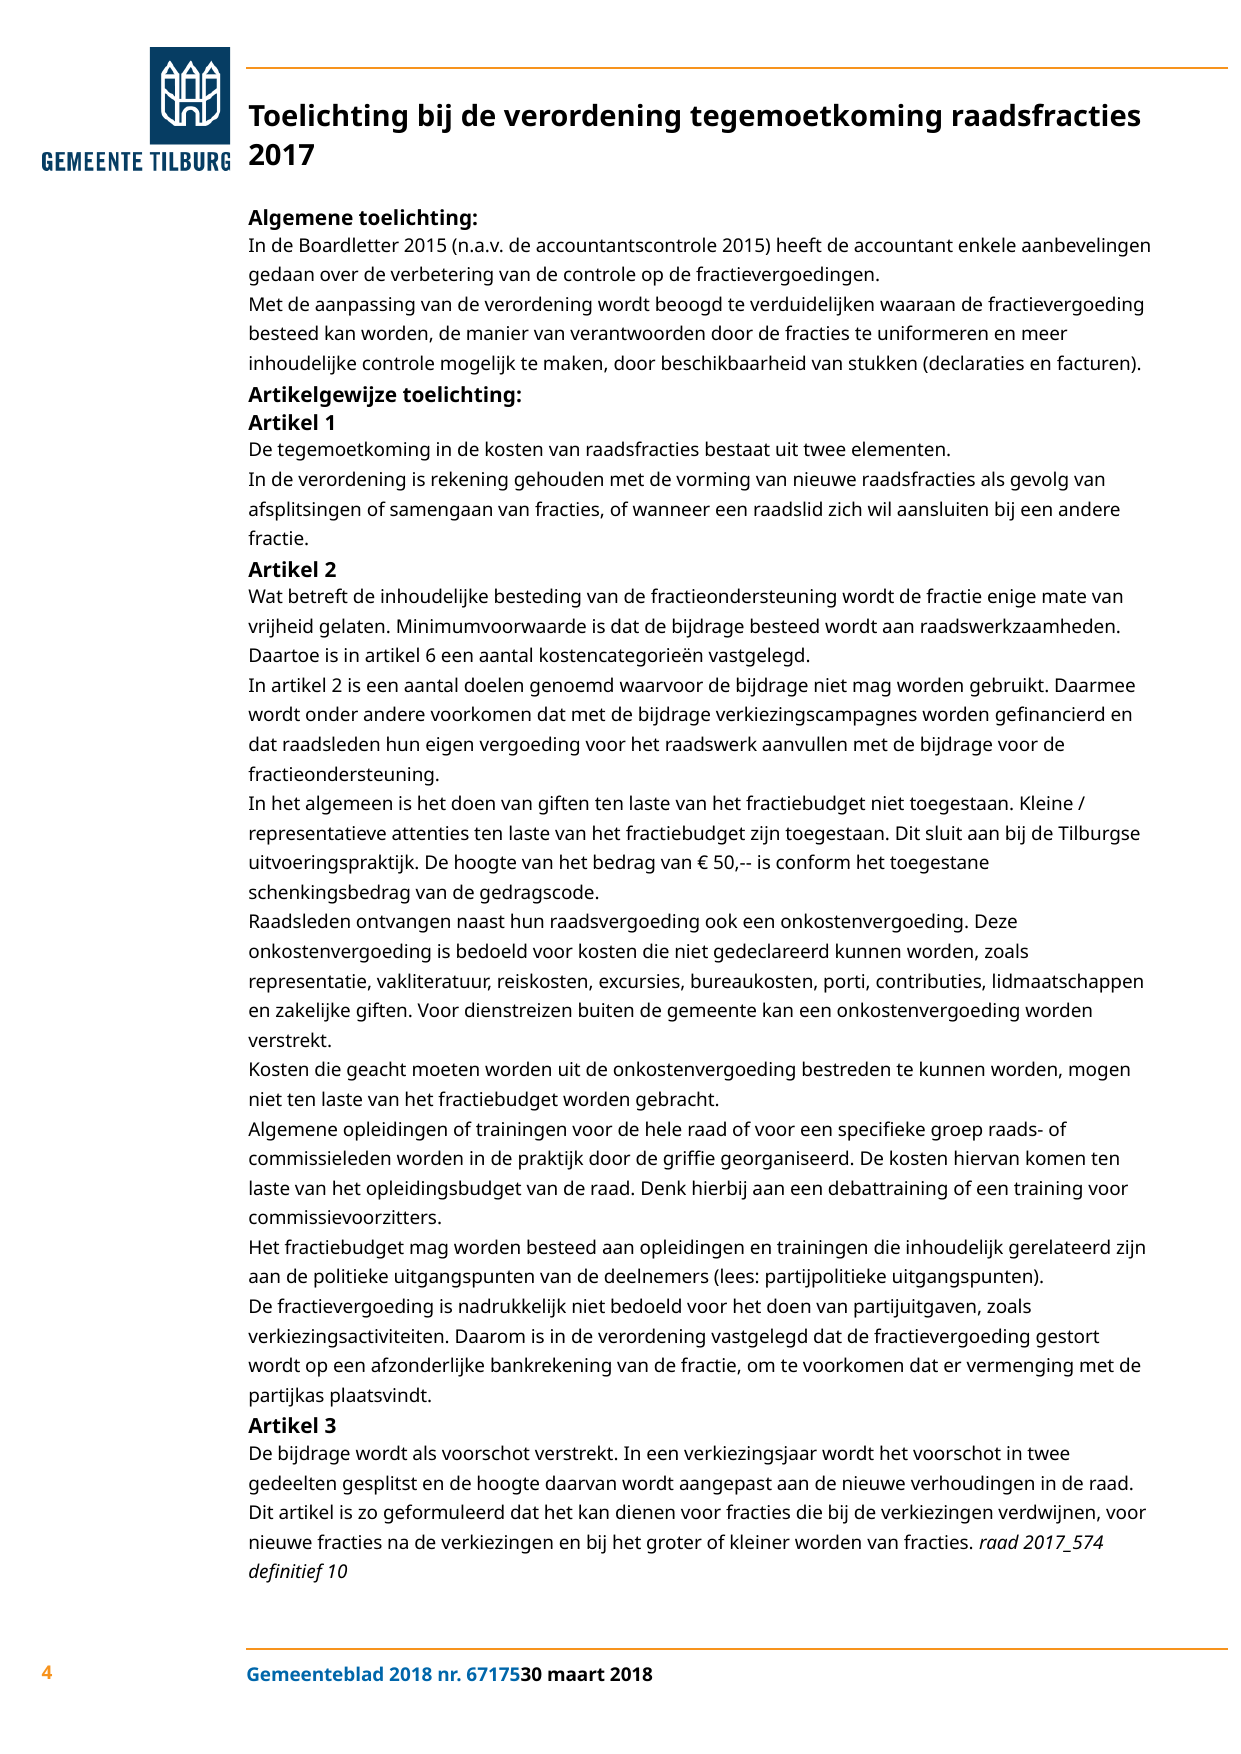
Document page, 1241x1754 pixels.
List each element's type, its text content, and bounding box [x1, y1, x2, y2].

text In de verordening is rekening gehouden met de vorming van nieuwe raadsfracties als gevolg van afsplitsingen of samengaan van fracties, of wanneer een raadslid zich wil aansluiten bij een andere fractie. [248, 466, 1152, 551]
text Wat betreft de inhoudelijke besteding van de fractieondersteuning wordt de fractie enige mate van vrijheid gelaten. Minimumvoorwaarde is dat de bijdrage besteed wordt aan raadswerkzaamheden. Daartoe is in artikel 6 een aantal kostencategorieën vastgelegd. [248, 583, 1152, 668]
text De fractievergoeding is nadrukkelijk niet bedoeld voor het doen van partijuitgaven, zoals verkiezingsactiviteiten. Daarom is in de verordening vastgelegd dat de fractievergoeding gestort wordt op een afzonderlijke bankrekening van de fractie, om te voorkomen dat er vermenging met de partijkas plaatsvindt. [248, 1293, 1152, 1408]
text Artikel 1 [248, 408, 1152, 437]
text Toelichting bij de verordening tegemoetkoming raadsfracties 2017 [248, 95, 1152, 174]
text De tegemoetkoming in de kosten van raadsfracties bestaat uit twee elementen. [248, 437, 1152, 462]
text Algemene opleidingen of trainingen voor de hele raad of voor een specifieke groep raads- of commissieleden worden in de praktijk door de griffie georganiseerd. De kosten hiervan komen ten laste van het opleidingsbudget van de raad. Denk hierbij aan een debattraining of een training voor commissievoorzitters. [248, 1116, 1152, 1230]
text Kosten die geacht moeten worden uit de onkostenvergoeding bestreden te kunnen worden, mogen niet ten laste van het fractiebudget worden gebracht. [248, 1057, 1152, 1112]
text Met de aanpassing van de verordening wordt beoogd te verduidelijken waaraan de fractievergoeding besteed kan worden, de manier van verantwoorden door de fracties te uniformeren en meer inhoudelijke controle mogelijk te maken, door beschikbaarheid van stukken (declaraties en facturen). [248, 291, 1152, 376]
text In artikel 2 is een aantal doelen genoemd waarvoor de bijdrage niet mag worden gebruikt. Daarmee wordt onder andere voorkomen dat met de bijdrage verkiezingscampagnes worden gefinancierd en dat raadsleden hun eigen vergoeding voor het raadswerk aanvullen met de bijdrage voor de fractieondersteuning. [248, 672, 1152, 787]
text Raadsleden ontvangen naast hun raadsvergoeding ook een onkostenvergoeding. Deze onkostenvergoeding is bedoeld voor kosten die niet gedeclareerd kunnen worden, zoals representatie, vakliteratuur, reiskosten, excursies, bureaukosten, porti, contributies, lidmaatschappen en zakelijke giften. Voor dienstreizen buiten de gemeente kan een onkostenvergoeding worden verstrekt. [248, 909, 1152, 1053]
text In de Boardletter 2015 (n.a.v. de accountantscontrole 2015) heeft de accountant enkele aanbevelingen gedaan over de verbetering van de controle op de fractievergoedingen. [248, 232, 1152, 287]
text Artikel 2 [248, 555, 1152, 583]
text Artikel 3 [248, 1412, 1152, 1440]
text De bijdrage wordt als voorschot verstrekt. In een verkiezingsjaar wordt het voorschot in twee gedeelten gesplitst en de hoogte daarvan wordt aangepast aan de nieuwe verhoudingen in de raad. [248, 1440, 1152, 1495]
text Artikelgewijze toelichting: [248, 380, 1152, 408]
text In het algemeen is het doen van giften ten laste van het fractiebudget niet toegestaan. Kleine / representatieve attenties ten laste van het fractiebudget zijn toegestaan. Dit sluit aan bij de Tilburgse uitvoeringspraktijk. De hoogte van het bedrag van € 50,-- is conform het toegestane schenkingsbedrag van de gedragscode. [248, 790, 1152, 905]
picture [41, 47, 231, 172]
text Het fractiebudget mag worden besteed aan opleidingen en trainingen die inhoudelijk gerelateerd zijn aan de politieke uitgangspunten van de deelnemers (lees: partijpolitieke uitgangspunten). [248, 1234, 1152, 1289]
text Algemene toelichting: [248, 203, 1152, 232]
text Dit artikel is zo geformuleerd dat het kan dienen voor fracties die bij de verkiezingen verdwijnen, voor nieuwe fracties na de verkiezingen en bij het groter of kleiner worden van fracties. raad 2017_574 definitief 10 [248, 1499, 1152, 1584]
